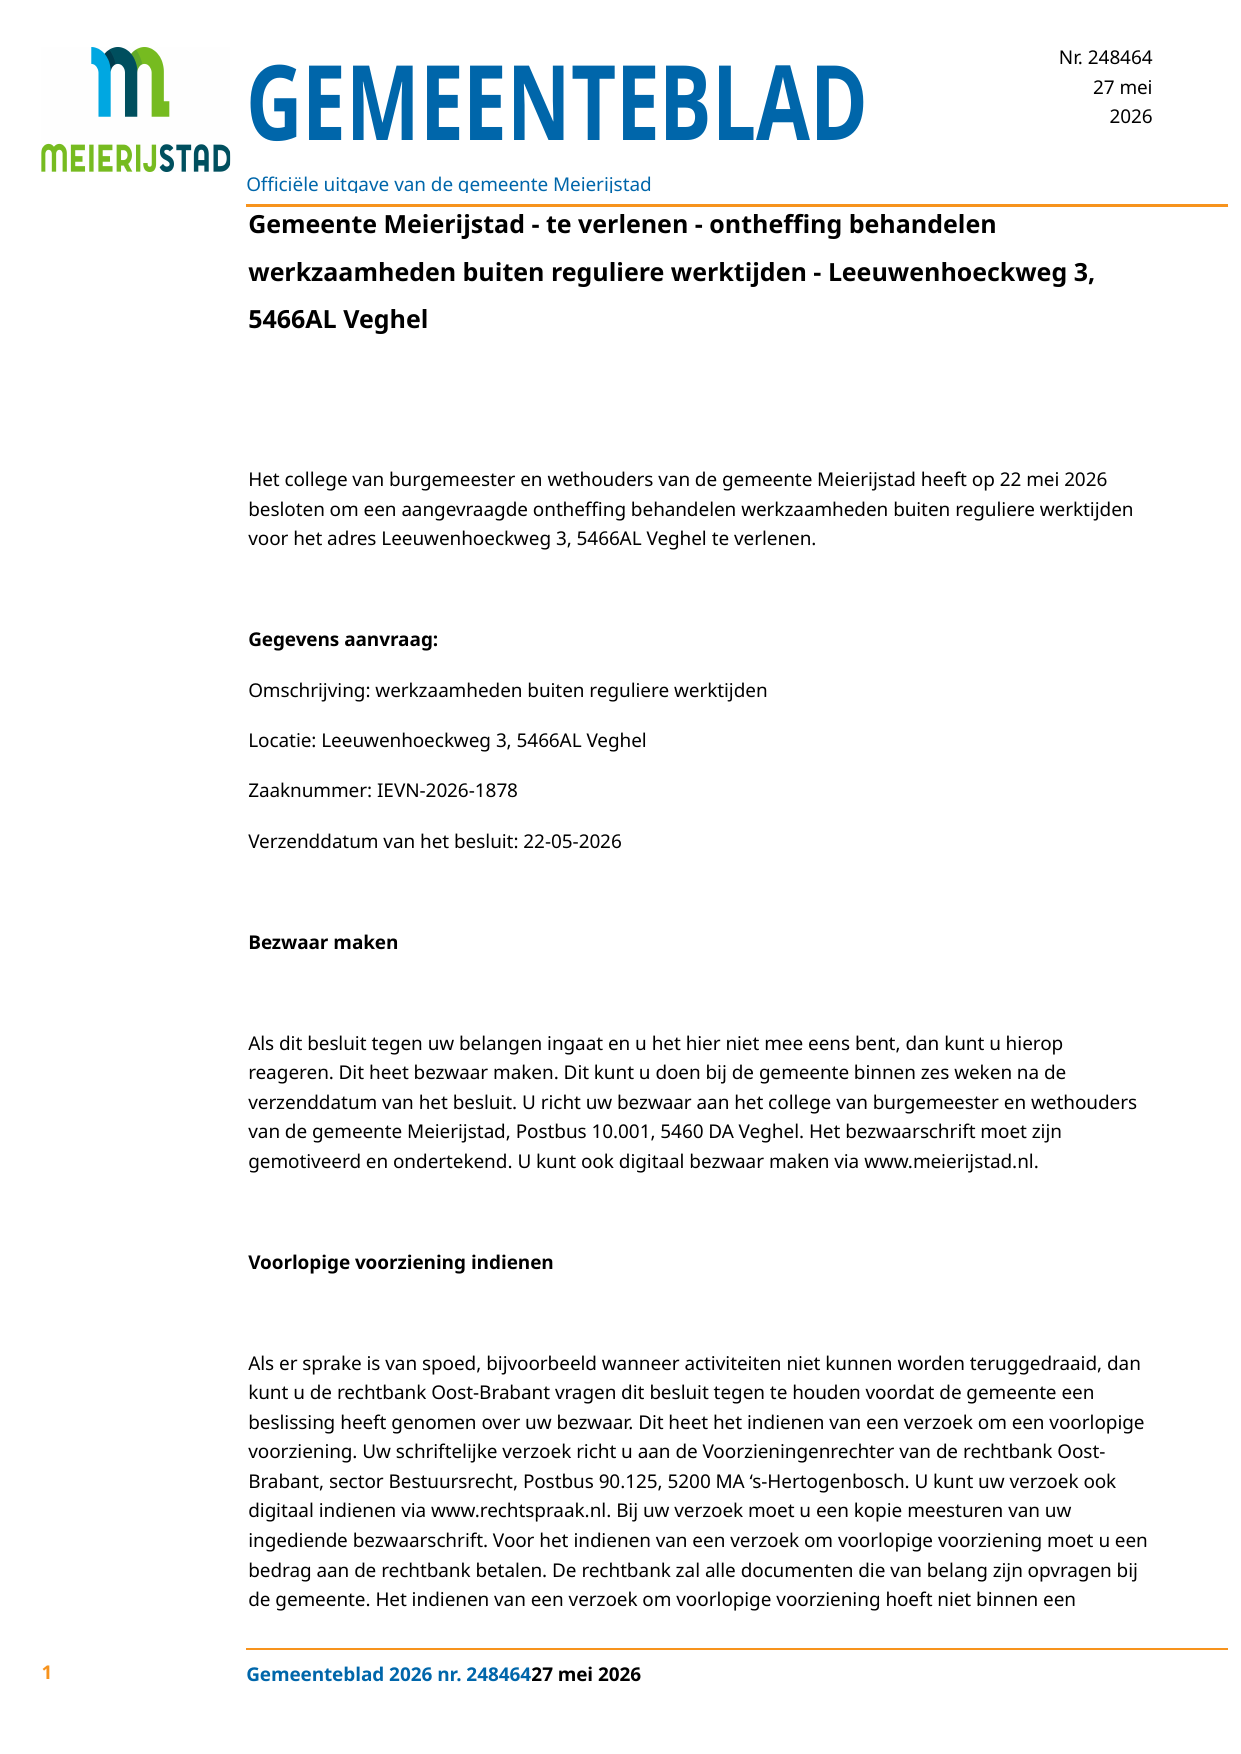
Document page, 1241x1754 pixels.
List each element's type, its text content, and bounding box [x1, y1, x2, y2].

text Het college van burgemeester en wethouders van de gemeente Meierijstad heeft op 22 mei 2026 besloten om een aangevraagde ontheffing behandelen werkzaamheden buiten reguliere werktijden voor het adres Leeuwenhoeckweg 3, 5466AL Veghel te verlenen. [248, 466, 1152, 551]
picture [41, 47, 231, 172]
text Voorlopige voorziening indienen [248, 1249, 1152, 1274]
text Zaaknummer: IEVN-2026-1878 [248, 778, 1152, 803]
text Gegevens aanvraag: [248, 626, 1152, 652]
text Als er sprake is van spoed, bijvoorbeeld wanneer activiteiten niet kunnen worden teruggedraaid, dan kunt u de rechtbank Oost-Brabant vragen dit besluit tegen te houden voordat de gemeente een beslissing heeft genomen over uw bezwaar. Dit heet het indienen van een verzoek om een voorlopige voorziening. Uw schriftelijke verzoek richt u aan de Voorzieningenrechter van de rechtbank Oost-Brabant, sector Bestuursrecht, Postbus 90.125, 5200 MA ‘s-Hertogenbosch. U kunt uw verzoek ook digitaal indienen via www.rechtspraak.nl. Bij uw verzoek moet u een kopie meesturen van uw ingediende bezwaarschrift. Voor het indienen van een verzoek om voorlopige voorziening moet u een bedrag aan de rechtbank betalen. De rechtbank zal alle documenten die van belang zijn opvragen bij de gemeente. Het indienen van een verzoek om voorlopige voorziening hoeft niet binnen een [248, 1350, 1152, 1612]
text Bezwaar maken [248, 929, 1152, 954]
text Gemeente Meierijstad - te verlenen - ontheffing behandelen werkzaamheden buiten reguliere werktijden - Leeuwenhoeckweg 3, 5466AL Veghel [248, 207, 1152, 336]
text Als dit besluit tegen uw belangen ingaat en u het hier niet mee eens bent, dan kunt u hierop reageren. Dit heet bezwaar maken. Dit kunt u doen bij de gemeente binnen zes weken na de verzenddatum van het besluit. U richt uw bezwaar aan het college van burgemeester en wethouders van de gemeente Meierijstad, Postbus 10.001, 5460 DA Veghel. Het bezwaarschrift moet zijn gemotiveerd en ondertekend. U kunt ook digitaal bezwaar maken via www.meierijstad.nl. [248, 1030, 1152, 1174]
text Locatie: Leeuwenhoeckweg 3, 5466AL Veghel [248, 727, 1152, 753]
text Verzenddatum van het besluit: 22-05-2026 [248, 828, 1152, 854]
text Omschrijving: werkzaamheden buiten reguliere werktijden [248, 677, 1152, 702]
